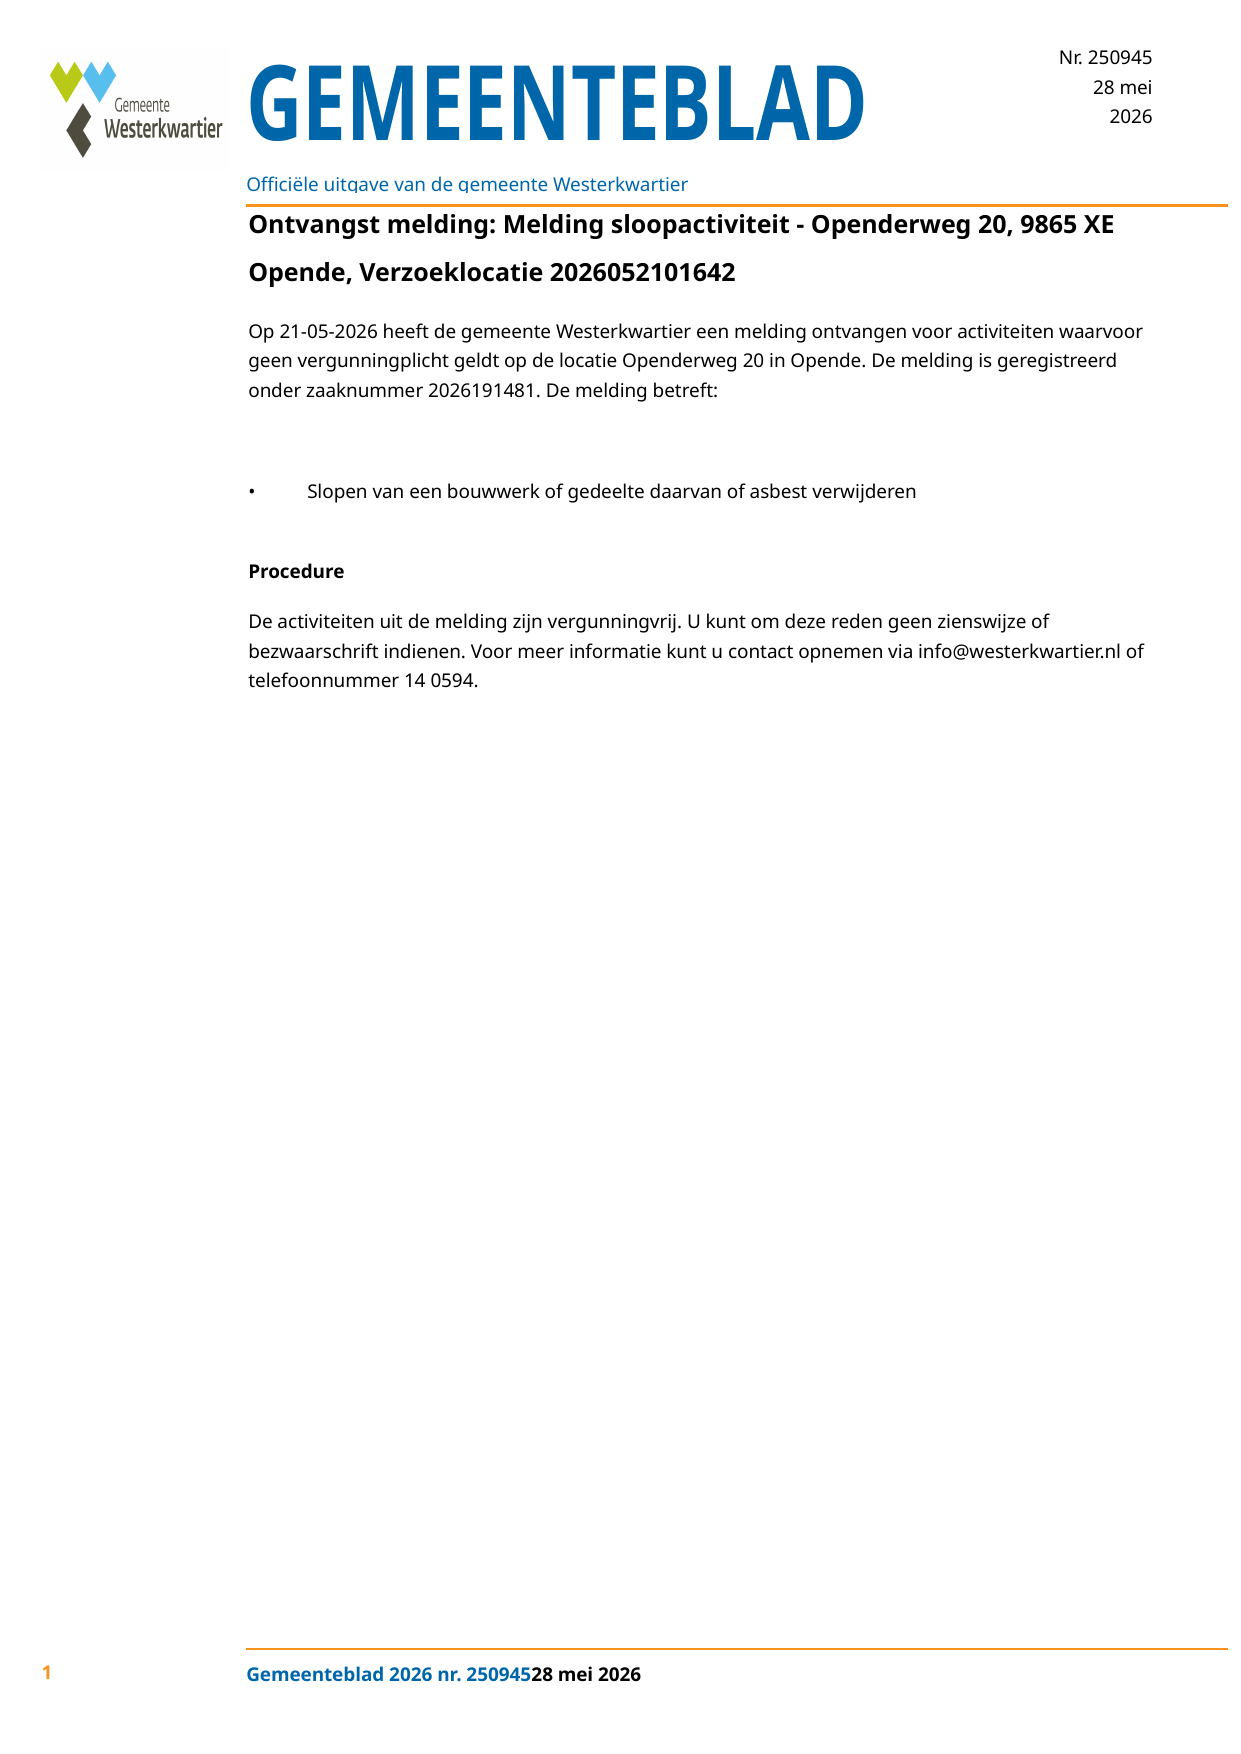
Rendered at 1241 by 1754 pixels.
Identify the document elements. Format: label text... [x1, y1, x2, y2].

list Slopen van een bouwwerk of gedeelte daarvan of asbest verwijderen [248, 478, 1152, 504]
text Ontvangst melding: Melding sloopactiviteit - Openderweg 20, 9865 XE Opende, Verzoeklocatie 2026052101642 [248, 207, 1152, 288]
text Op 21-05-2026 heeft de gemeente Westerkwartier een melding ontvangen voor activiteiten waarvoor geen vergunningplicht geldt op de locatie Openderweg 20 in Opende. De melding is geregistreerd onder zaaknummer 2026191481. De melding betreft: [248, 318, 1152, 403]
text Procedure [248, 558, 1152, 584]
text De activiteiten uit de melding zijn vergunningvrij. U kunt om deze reden geen zienswijze of bezwaarschrift indienen. Voor meer informatie kunt u contact opnemen via info@westerkwartier.nl of telefoonnummer 14 0594. [248, 608, 1152, 693]
picture [41, 47, 231, 172]
